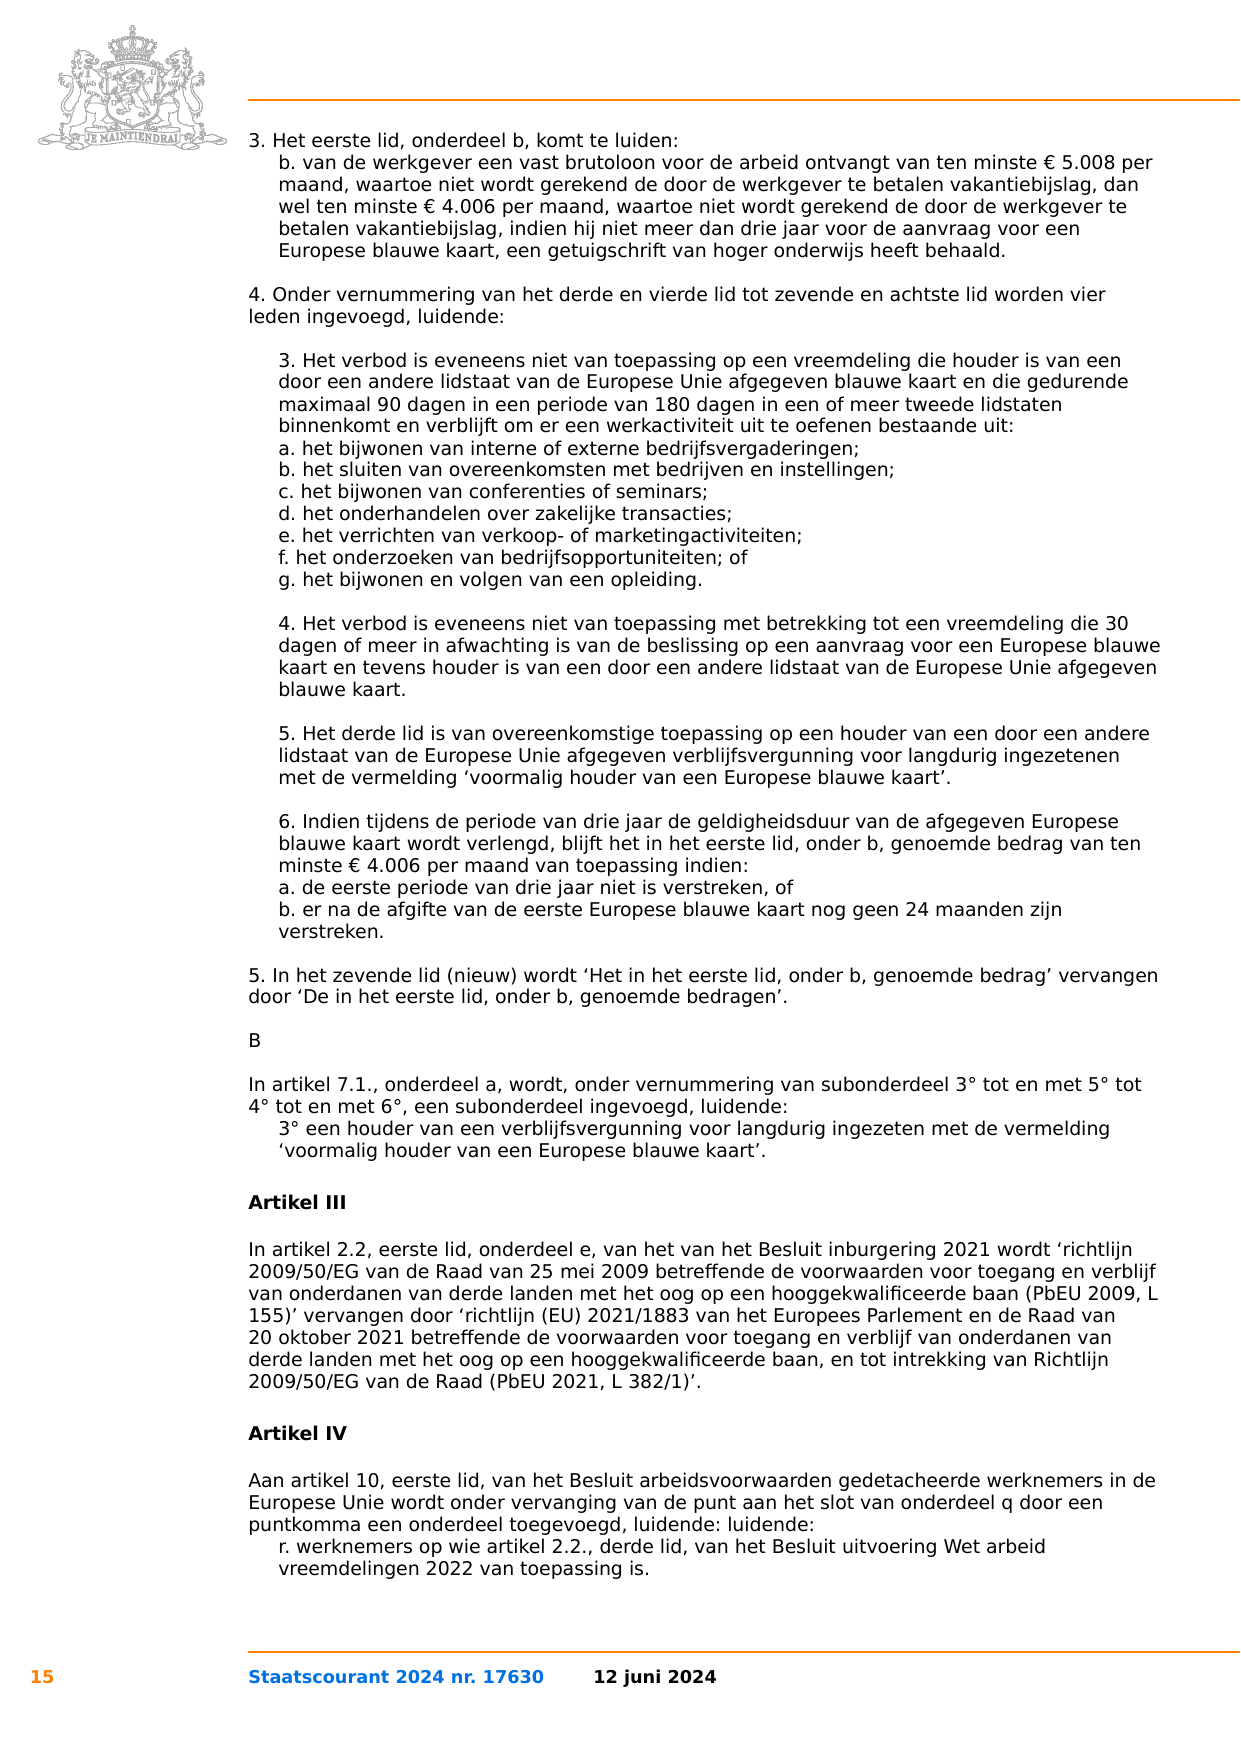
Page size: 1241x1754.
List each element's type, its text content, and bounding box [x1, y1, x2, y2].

text 3° een houder van een verblijfsvergunning voor langdurig ingezeten met de vermelding ‘voormalig houder van een Europese blauwe kaart’. [278, 1118, 1163, 1162]
text d. het onderhandelen over zakelijke transacties; [278, 503, 1163, 525]
text 5. In het zevende lid (nieuw) wordt ‘Het in het eerste lid, onder b, genoemde bedrag’ vervangen door ‘De in het eerste lid, onder b, genoemde bedragen’. [248, 964, 1163, 1008]
text b. van de werkgever een vast brutoloon voor de arbeid ontvangt van ten minste € 5.008 per maand, waartoe niet wordt gerekend de door de werkgever te betalen vakantiebijslag, dan wel ten minste € 4.006 per maand, waartoe niet wordt gerekend de door de werkgever te betalen vakantiebijslag, indien hij niet meer dan drie jaar voor de aanvraag voor een Europese blauwe kaart, een getuigschrift van hoger onderwijs heeft behaald. [278, 152, 1163, 262]
text 4. Het verbod is eveneens niet van toepassing met betrekking tot een vreemdeling die 30 dagen of meer in afwachting is van de beslissing op een aanvraag voor een Europese blauwe kaart en tevens houder is van een door een andere lidstaat van de Europese Unie afgegeven blauwe kaart. [278, 613, 1163, 701]
text b. er na de afgifte van de eerste Europese blauwe kaart nog geen 24 maanden zijn verstreken. [278, 899, 1163, 943]
text In artikel 2.2, eerste lid, onderdeel e, van het van het Besluit inburgering 2021 wordt ‘richtlijn 2009/50/EG van de Raad van 25 mei 2009 betreffende de voorwaarden voor toegang en verblijf van onderdanen van derde landen met het oog op een hooggekwalificeerde baan (PbEU 2009, L 155)’ vervangen door ‘richtlijn (EU) 2021/1883 van het Europees Parlement en de Raad van 20 oktober 2021 betreffende de voorwaarden voor toegang en verblijf van onderdanen van derde landen met het oog op een hooggekwalificeerde baan, en tot intrekking van Richtlijn 2009/50/EG van de Raad (PbEU 2021, L 382/1)’. [248, 1239, 1163, 1393]
text g. het bijwonen en volgen van een opleiding. [278, 569, 1163, 591]
text 6. Indien tijdens de periode van drie jaar de geldigheidsduur van de afgegeven Europese blauwe kaart wordt verlengd, blijft het in het eerste lid, onder b, genoemde bedrag van ten minste € 4.006 per maand van toepassing indien: [278, 811, 1163, 877]
text In artikel 7.1., onderdeel a, wordt, onder vernummering van subonderdeel 3° tot en met 5° tot 4° tot en met 6°, een subonderdeel ingevoegd, luidende: [248, 1074, 1163, 1118]
subtitle Artikel IV [248, 1423, 1163, 1445]
subtitle Artikel III [248, 1192, 1163, 1214]
text 4. Onder vernummering van het derde en vierde lid tot zevende en achtste lid worden vier leden ingevoegd, luidende: [248, 284, 1163, 328]
text 5. Het derde lid is van overeenkomstige toepassing op een houder van een door een andere lidstaat van de Europese Unie afgegeven verblijfsvergunning voor langdurig ingezetenen met de vermelding ‘voormalig houder van een Europese blauwe kaart’. [278, 723, 1163, 789]
picture [38, 25, 227, 150]
text Aan artikel 10, eerste lid, van het Besluit arbeidsvoorwaarden gedetacheerde werknemers in de Europese Unie wordt onder vervanging van de punt aan het slot van onderdeel q door een puntkomma een onderdeel toegevoegd, luidende: luidende: [248, 1470, 1163, 1536]
text c. het bijwonen van conferenties of seminars; [278, 481, 1163, 503]
text a. de eerste periode van drie jaar niet is verstreken, of [278, 877, 1163, 899]
text f. het onderzoeken van bedrijfsopportuniteiten; of [278, 547, 1163, 569]
text B [248, 1030, 1163, 1052]
text 3. Het eerste lid, onderdeel b, komt te luiden: [248, 130, 1163, 152]
text 3. Het verbod is eveneens niet van toepassing op een vreemdeling die houder is van een door een andere lidstaat van de Europese Unie afgegeven blauwe kaart en die gedurende maximaal 90 dagen in een periode van 180 dagen in een of meer tweede lidstaten binnenkomt en verblijft om er een werkactiviteit uit te oefenen bestaande uit: [278, 349, 1163, 437]
text a. het bijwonen van interne of externe bedrijfsvergaderingen; [278, 437, 1163, 459]
text e. het verrichten van verkoop- of marketingactiviteiten; [278, 525, 1163, 547]
text b. het sluiten van overeenkomsten met bedrijven en instellingen; [278, 459, 1163, 481]
text r. werknemers op wie artikel 2.2., derde lid, van het Besluit uitvoering Wet arbeid vreemdelingen 2022 van toepassing is. [278, 1536, 1163, 1580]
